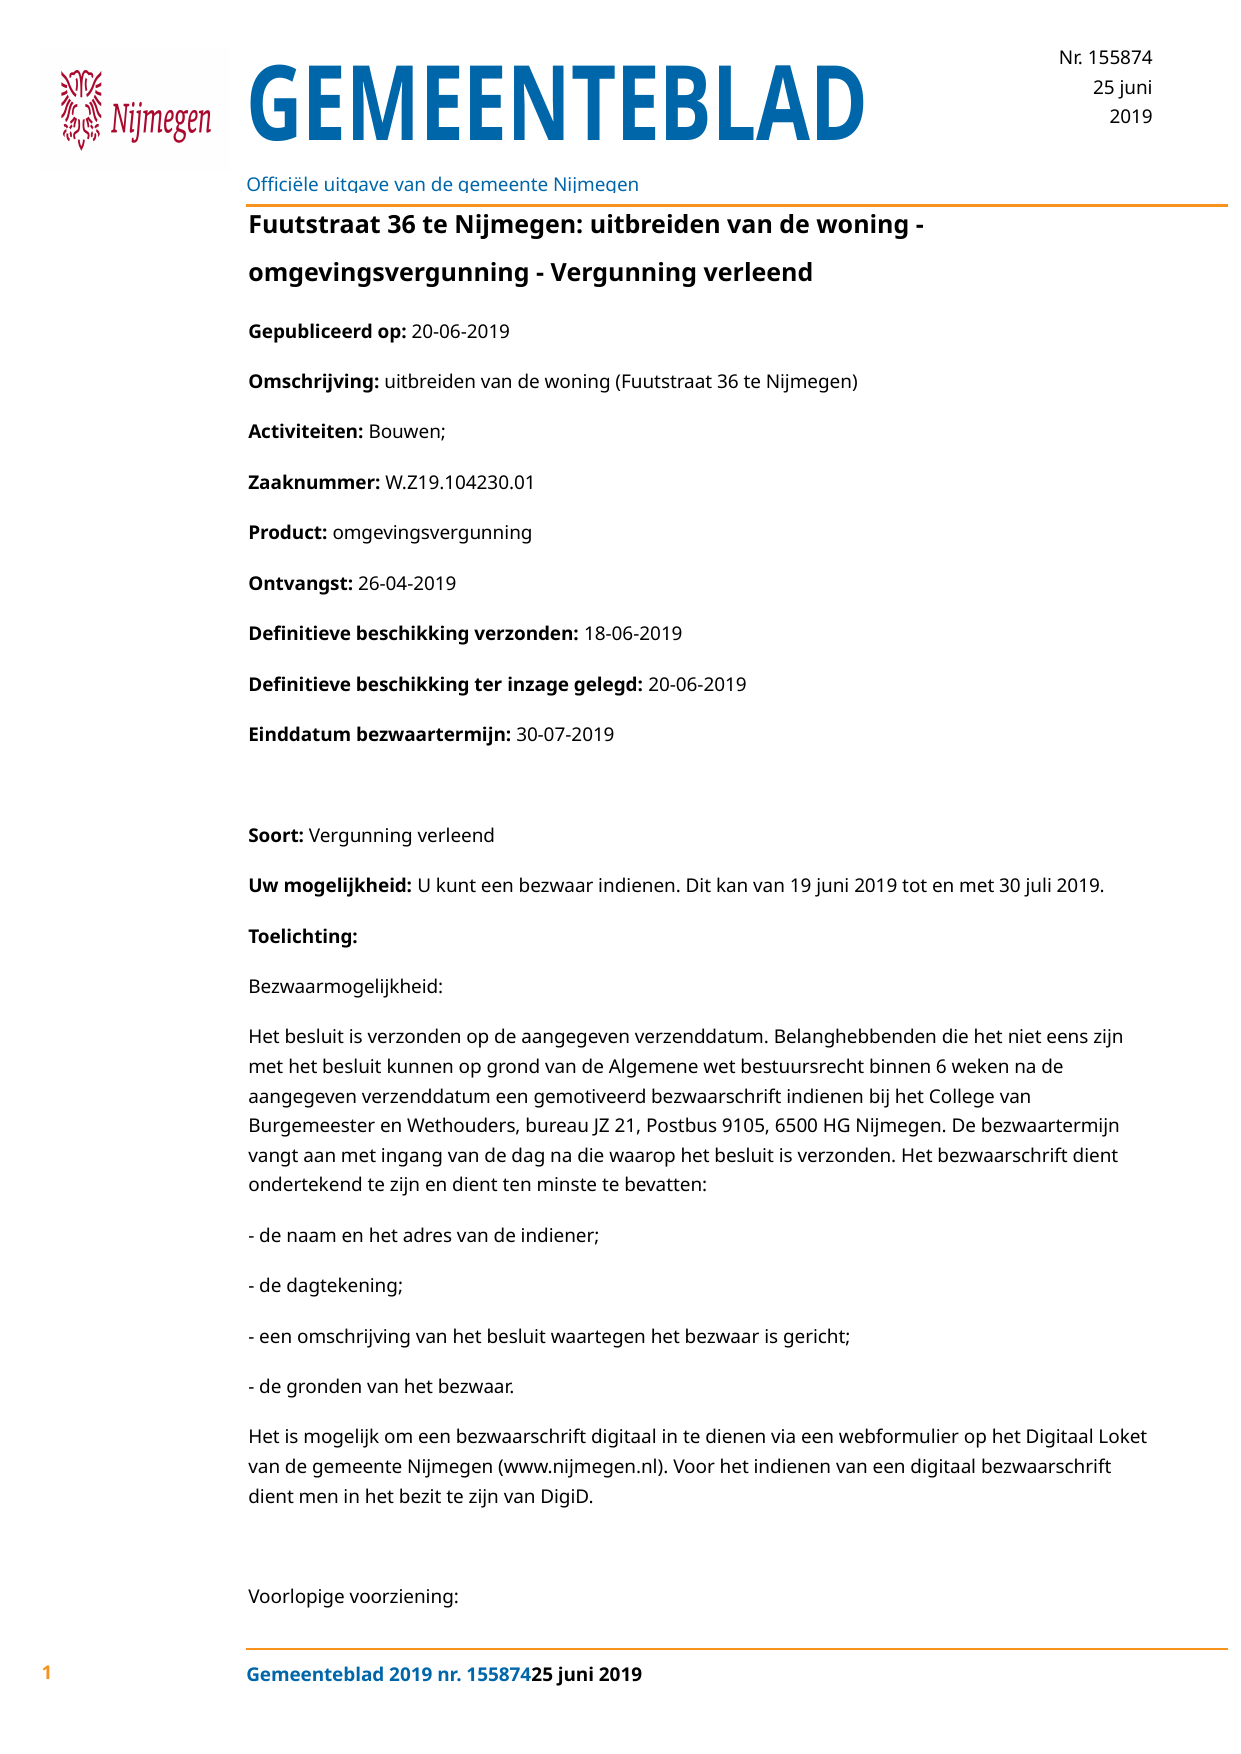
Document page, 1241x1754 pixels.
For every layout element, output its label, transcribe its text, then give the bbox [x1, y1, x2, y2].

text Definitieve beschikking ter inzage gelegd: 20-06-2019 [248, 671, 1152, 697]
picture [41, 47, 231, 172]
text - een omschrijving van het besluit waartegen het bezwaar is gericht; [248, 1323, 1152, 1349]
text Einddatum bezwaartermijn: 30-07-2019 [248, 721, 1152, 747]
text - de naam en het adres van de indiener; [248, 1222, 1152, 1248]
text Omschrijving: uitbreiden van de woning (Fuutstraat 36 te Nijmegen) [248, 368, 1152, 394]
text - de gronden van het bezwaar. [248, 1373, 1152, 1399]
text Het is mogelijk om een bezwaarschrift digitaal in te dienen via een webformulier op het Digitaal Loket van de gemeente Nijmegen (www.nijmegen.nl). Voor het indienen van een digitaal bezwaarschrift dient men in het bezit te zijn van DigiD. [248, 1424, 1152, 1509]
text Activiteiten: Bouwen; [248, 419, 1152, 444]
text Uw mogelijkheid: U kunt een bezwaar indienen. Dit kan van 19 juni 2019 tot en met 30 juli 2019. [248, 872, 1152, 898]
text Bezwaarmogelijkheid: [248, 973, 1152, 999]
text - de dagtekening; [248, 1272, 1152, 1298]
text Fuutstraat 36 te Nijmegen: uitbreiden van de woning - omgevingsvergunning - Vergunning verleend [248, 207, 1152, 288]
text Voorlopige voorziening: [248, 1584, 1152, 1609]
text Definitieve beschikking verzonden: 18-06-2019 [248, 620, 1152, 646]
text Gepubliceerd op: 20-06-2019 [248, 318, 1152, 344]
text Toelichting: [248, 923, 1152, 949]
text Het besluit is verzonden op de aangegeven verzenddatum. Belanghebbenden die het niet eens zijn met het besluit kunnen op grond van de Algemene wet bestuursrecht binnen 6 weken na de aangegeven verzenddatum een gemotiveerd bezwaarschrift indienen bij het College van Burgemeester en Wethouders, bureau JZ 21, Postbus 9105, 6500 HG Nijmegen. De bezwaartermijn vangt aan met ingang van de dag na die waarop het besluit is verzonden. Het bezwaarschrift dient ondertekend te zijn en dient ten minste te bevatten: [248, 1024, 1152, 1197]
text Ontvangst: 26-04-2019 [248, 570, 1152, 596]
text Soort: Vergunning verleend [248, 822, 1152, 848]
text Zaaknummer: W.Z19.104230.01 [248, 469, 1152, 495]
text Product: omgevingsvergunning [248, 519, 1152, 545]
